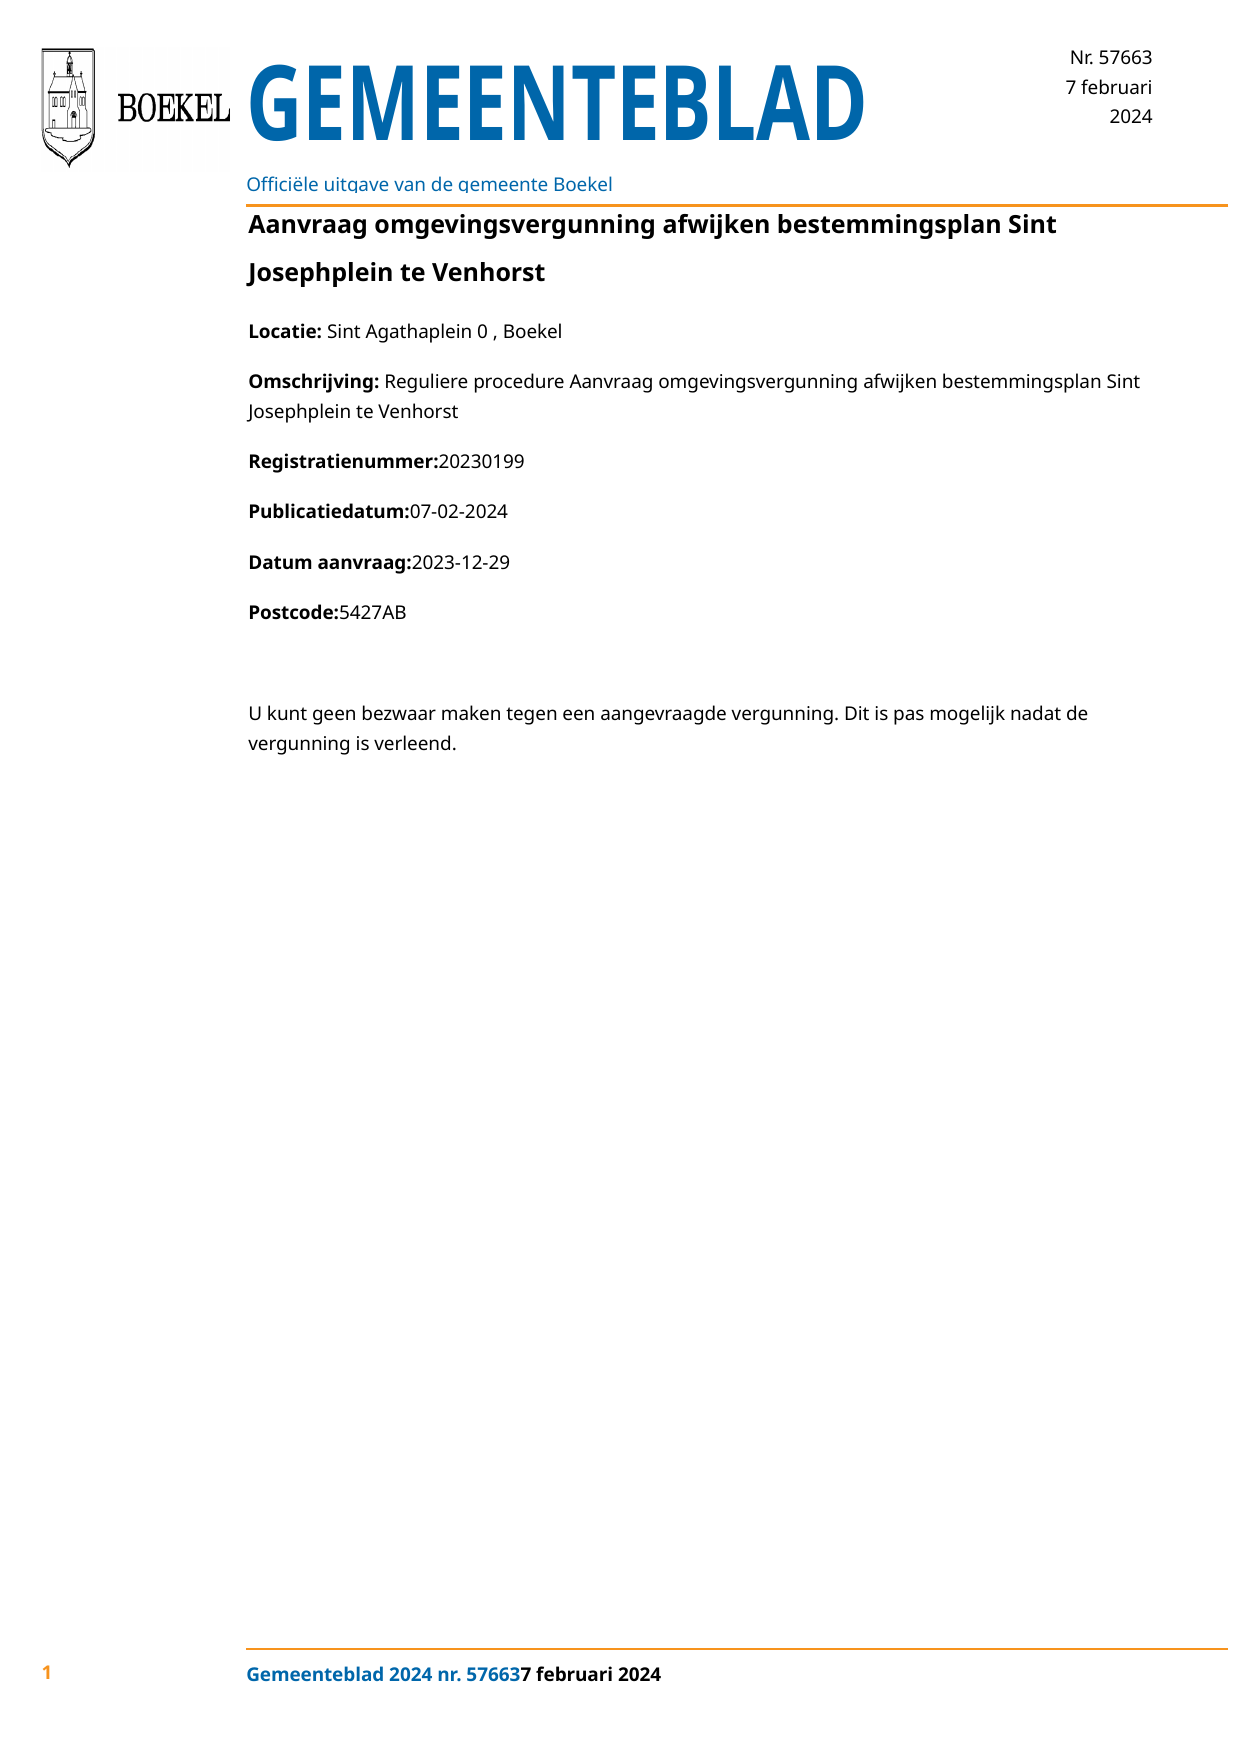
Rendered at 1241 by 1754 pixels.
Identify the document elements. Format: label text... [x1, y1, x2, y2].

text Datum aanvraag:2023-12-29 [248, 549, 1152, 575]
text Omschrijving: Reguliere procedure Aanvraag omgevingsvergunning afwijken bestemmingsplan Sint Josephplein te Venhorst [248, 368, 1152, 424]
text U kunt geen bezwaar maken tegen een aangevraagde vergunning. Dit is pas mogelijk nadat de vergunning is verleend. [248, 700, 1152, 756]
picture [41, 47, 231, 172]
text Aanvraag omgevingsvergunning afwijken bestemmingsplan Sint Josephplein te Venhorst [248, 207, 1152, 288]
text Locatie: Sint Agathaplein 0 , Boekel [248, 318, 1152, 344]
text Registratienummer:20230199 [248, 448, 1152, 474]
text Publicatiedatum:07-02-2024 [248, 499, 1152, 524]
text Postcode:5427AB [248, 599, 1152, 625]
